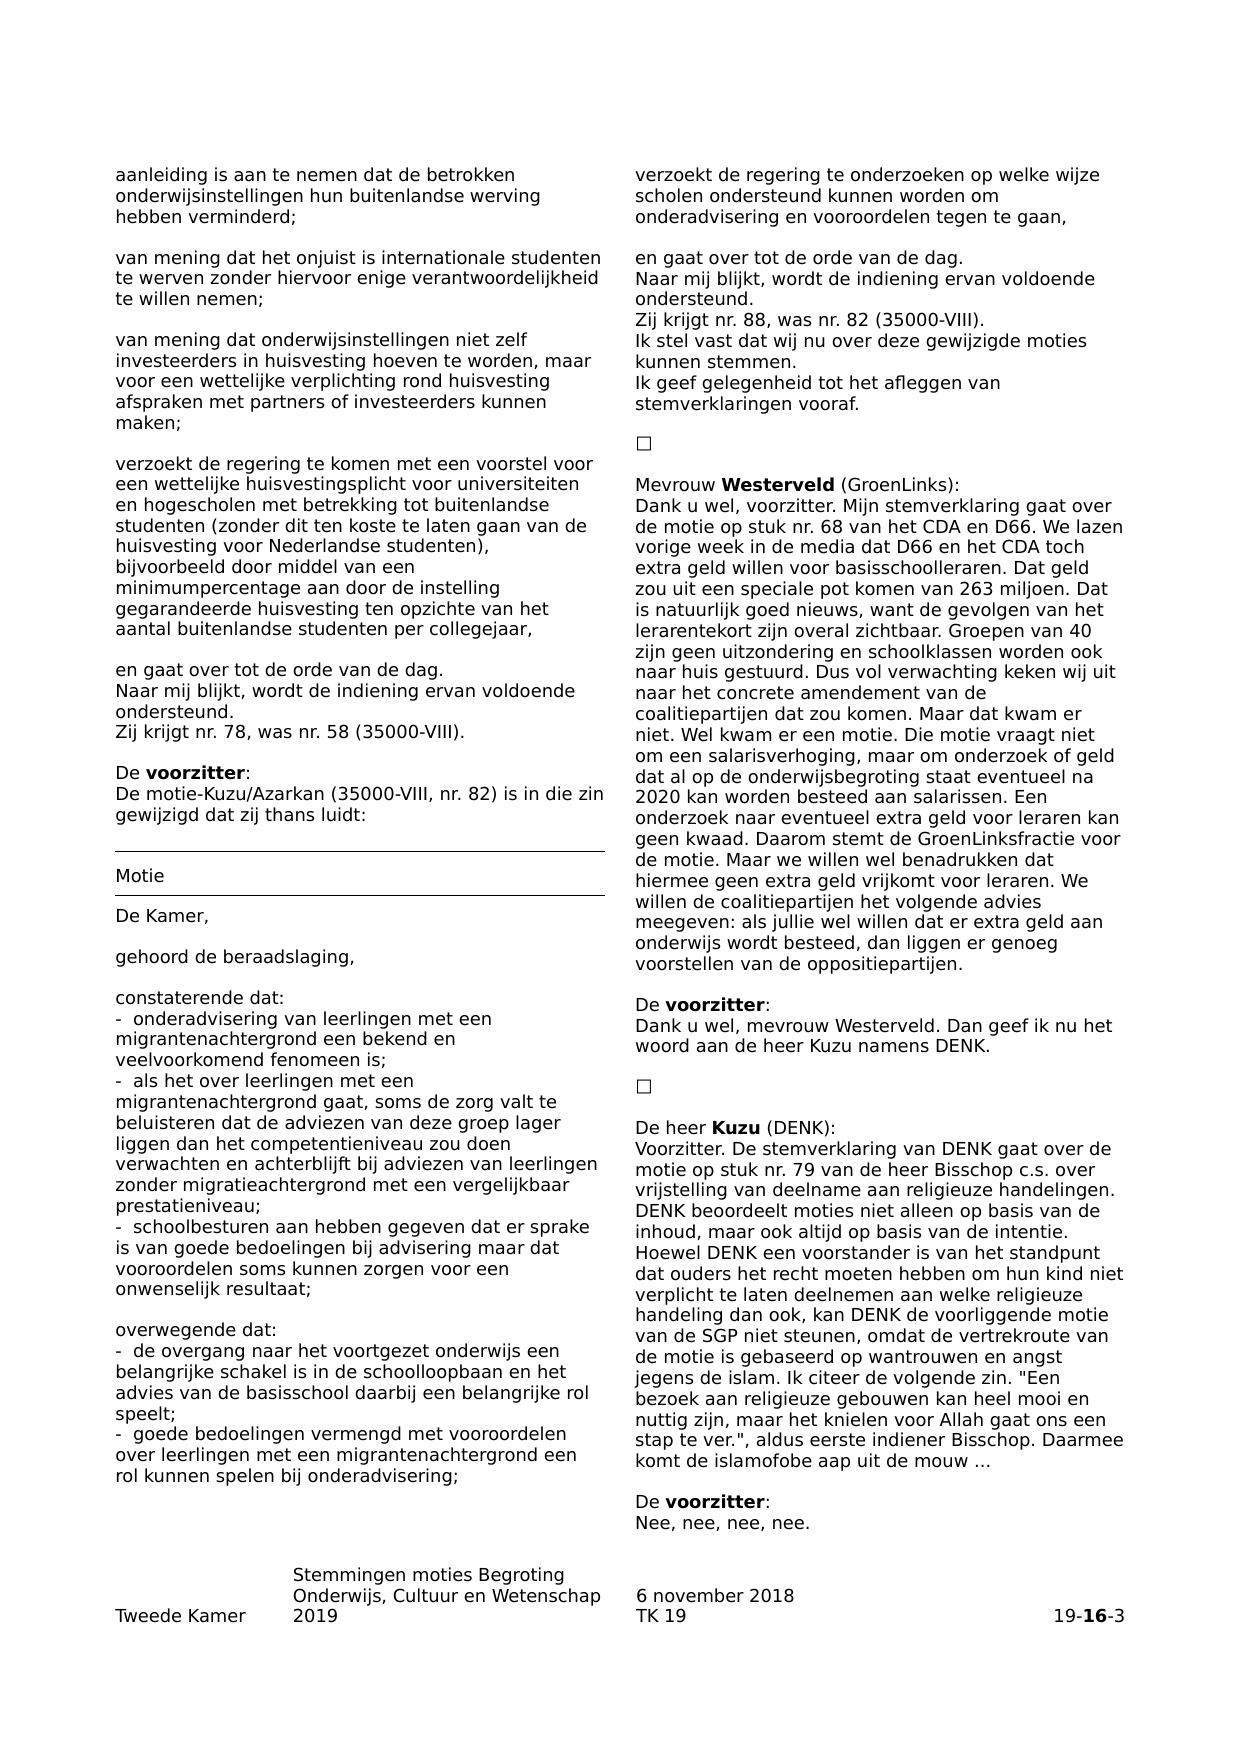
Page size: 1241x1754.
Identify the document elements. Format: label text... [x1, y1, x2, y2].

text constaterende dat: [115, 988, 605, 1008]
text Dank u wel, mevrouw Westerveld. Dan geef ik nu het woord aan de heer Kuzu namens DENK. [635, 1015, 1125, 1057]
text Dank u wel, voorzitter. Mijn stemverklaring gaat over de motie op stuk nr. 68 van het CDA en D66. We lazen vorige week in de media dat D66 en het CDA toch extra geld willen voor basisschoolleraren. Dat geld zou uit een speciale pot komen van 263 miljoen. Dat is natuurlijk goed nieuws, want de gevolgen van het lerarentekort zijn overal zichtbaar. Groepen van 40 zijn geen uitzondering en schoolklassen worden ook naar huis gestuurd. Dus vol verwachting keken wij uit naar het concrete amendement van de coalitiepartijen dat zou komen. Maar dat kwam er niet. Wel kwam er een motie. Die motie vraagt niet om een salarisverhoging, maar om onderzoek of geld dat al op de onderwijsbegroting staat eventueel na 2020 kan worden besteed aan salarissen. Een onderzoek naar eventueel extra geld voor leraren kan geen kwaad. Daarom stemt de GroenLinksfractie voor de motie. Maar we willen wel benadrukken dat hiermee geen extra geld vrijkomt voor leraren. We willen de coalitiepartijen het volgende advies meegeven: als jullie wel willen dat er extra geld aan onderwijs wordt besteed, dan liggen er genoeg voorstellen van de oppositiepartijen. [635, 496, 1125, 975]
text verzoekt de regering te onderzoeken op welke wijze scholen ondersteund kunnen worden om onderadvisering en vooroordelen tegen te gaan, [635, 165, 1125, 227]
text van mening dat onderwijsinstellingen niet zelf investeerders in huisvesting hoeven te worden, maar voor een wettelijke verplichting rond huisvesting afspraken met partners of investeerders kunnen maken; [115, 330, 605, 433]
text De voorzitter: [115, 763, 605, 784]
text en gaat over tot de orde van de dag. [115, 660, 605, 681]
list als het over leerlingen met een migrantenachtergrond gaat, soms de zorg valt te beluisteren dat de adviezen van deze groep lager liggen dan het competentieniveau zou doen verwachten en achterblijft bij adviezen van leerlingen zonder migratieachtergrond met een vergelijkbaar prestatieniveau; [115, 1071, 605, 1217]
text Mevrouw Westerveld (GroenLinks): [635, 475, 1125, 496]
list onderadvisering van leerlingen met een migrantenachtergrond een bekend en veelvoorkomend fenomeen is; [115, 1008, 605, 1071]
text Zij krijgt nr. 88, was nr. 82 (35000-VIII). [635, 310, 1125, 331]
text aanleiding is aan te nemen dat de betrokken onderwijsinstellingen hun buitenlandse werving hebben verminderd; [115, 165, 605, 227]
text De voorzitter: [635, 995, 1125, 1015]
text Motie [115, 865, 605, 886]
list schoolbesturen aan hebben gegeven dat er sprake is van goede bedoelingen bij advisering maar dat vooroordelen soms kunnen zorgen voor een onwenselijk resultaat; [115, 1217, 605, 1300]
text gehoord de beraadslaging, [115, 947, 605, 968]
list de overgang naar het voortgezet onderwijs een belangrijke schakel is in de schoolloopbaan en het advies van de basisschool daarbij een belangrijke rol speelt; [115, 1341, 605, 1424]
text Naar mij blijkt, wordt de indiening ervan voldoende ondersteund. [115, 681, 605, 722]
text ⬜ [635, 434, 1125, 455]
text Zij krijgt nr. 78, was nr. 58 (35000-VIII). [115, 722, 605, 743]
text Ik geef gelegenheid tot het afleggen van stemverklaringen vooraf. [635, 372, 1125, 414]
text De Kamer, [115, 906, 605, 927]
text De motie-Kuzu/Azarkan (35000-VIII, nr. 82) is in die zin gewijzigd dat zij thans luidt: [115, 784, 605, 826]
text en gaat over tot de orde van de dag. [635, 247, 1125, 268]
text Naar mij blijkt, wordt de indiening ervan voldoende ondersteund. [635, 268, 1125, 310]
text Nee, nee, nee, nee. [635, 1513, 1125, 1533]
text De voorzitter: [635, 1492, 1125, 1513]
text Ik stel vast dat wij nu over deze gewijzigde moties kunnen stemmen. [635, 331, 1125, 372]
text overwegende dat: [115, 1320, 605, 1341]
list goede bedoelingen vermengd met vooroordelen over leerlingen met een migrantenachtergrond een rol kunnen spelen bij onderadvisering; [115, 1424, 605, 1487]
text Voorzitter. De stemverklaring van DENK gaat over de motie op stuk nr. 79 van de heer Bisschop c.s. over vrijstelling van deelname aan religieuze handelingen. DENK beoordeelt moties niet alleen op basis van de inhoud, maar ook altijd op basis van de intentie. Hoewel DENK een voorstander is van het standpunt dat ouders het recht moeten hebben om hun kind niet verplicht te laten deelnemen aan welke religieuze handeling dan ook, kan DENK de voorliggende motie van de SGP niet steunen, omdat de vertrekroute van de motie is gebaseerd op wantrouwen en angst jegens de islam. Ik citeer de volgende zin. "Een bezoek aan religieuze gebouwen kan heel mooi en nuttig zijn, maar het knielen voor Allah gaat ons een stap te ver.", aldus eerste indiener Bisschop. Daarmee komt de islamofobe aap uit de mouw ... [635, 1138, 1125, 1472]
text van mening dat het onjuist is internationale studenten te werven zonder hiervoor enige verantwoordelijkheid te willen nemen; [115, 247, 605, 310]
text De heer Kuzu (DENK): [635, 1118, 1125, 1138]
text ⬜ [635, 1077, 1125, 1098]
text verzoekt de regering te komen met een voorstel voor een wettelijke huisvestingsplicht voor universiteiten en hogescholen met betrekking tot buitenlandse studenten (zonder dit ten koste te laten gaan van de huisvesting voor Nederlandse studenten), bijvoorbeeld door middel van een minimumpercentage aan door de instelling gegarandeerde huisvesting ten opzichte van het aantal buitenlandse studenten per collegejaar, [115, 453, 605, 640]
